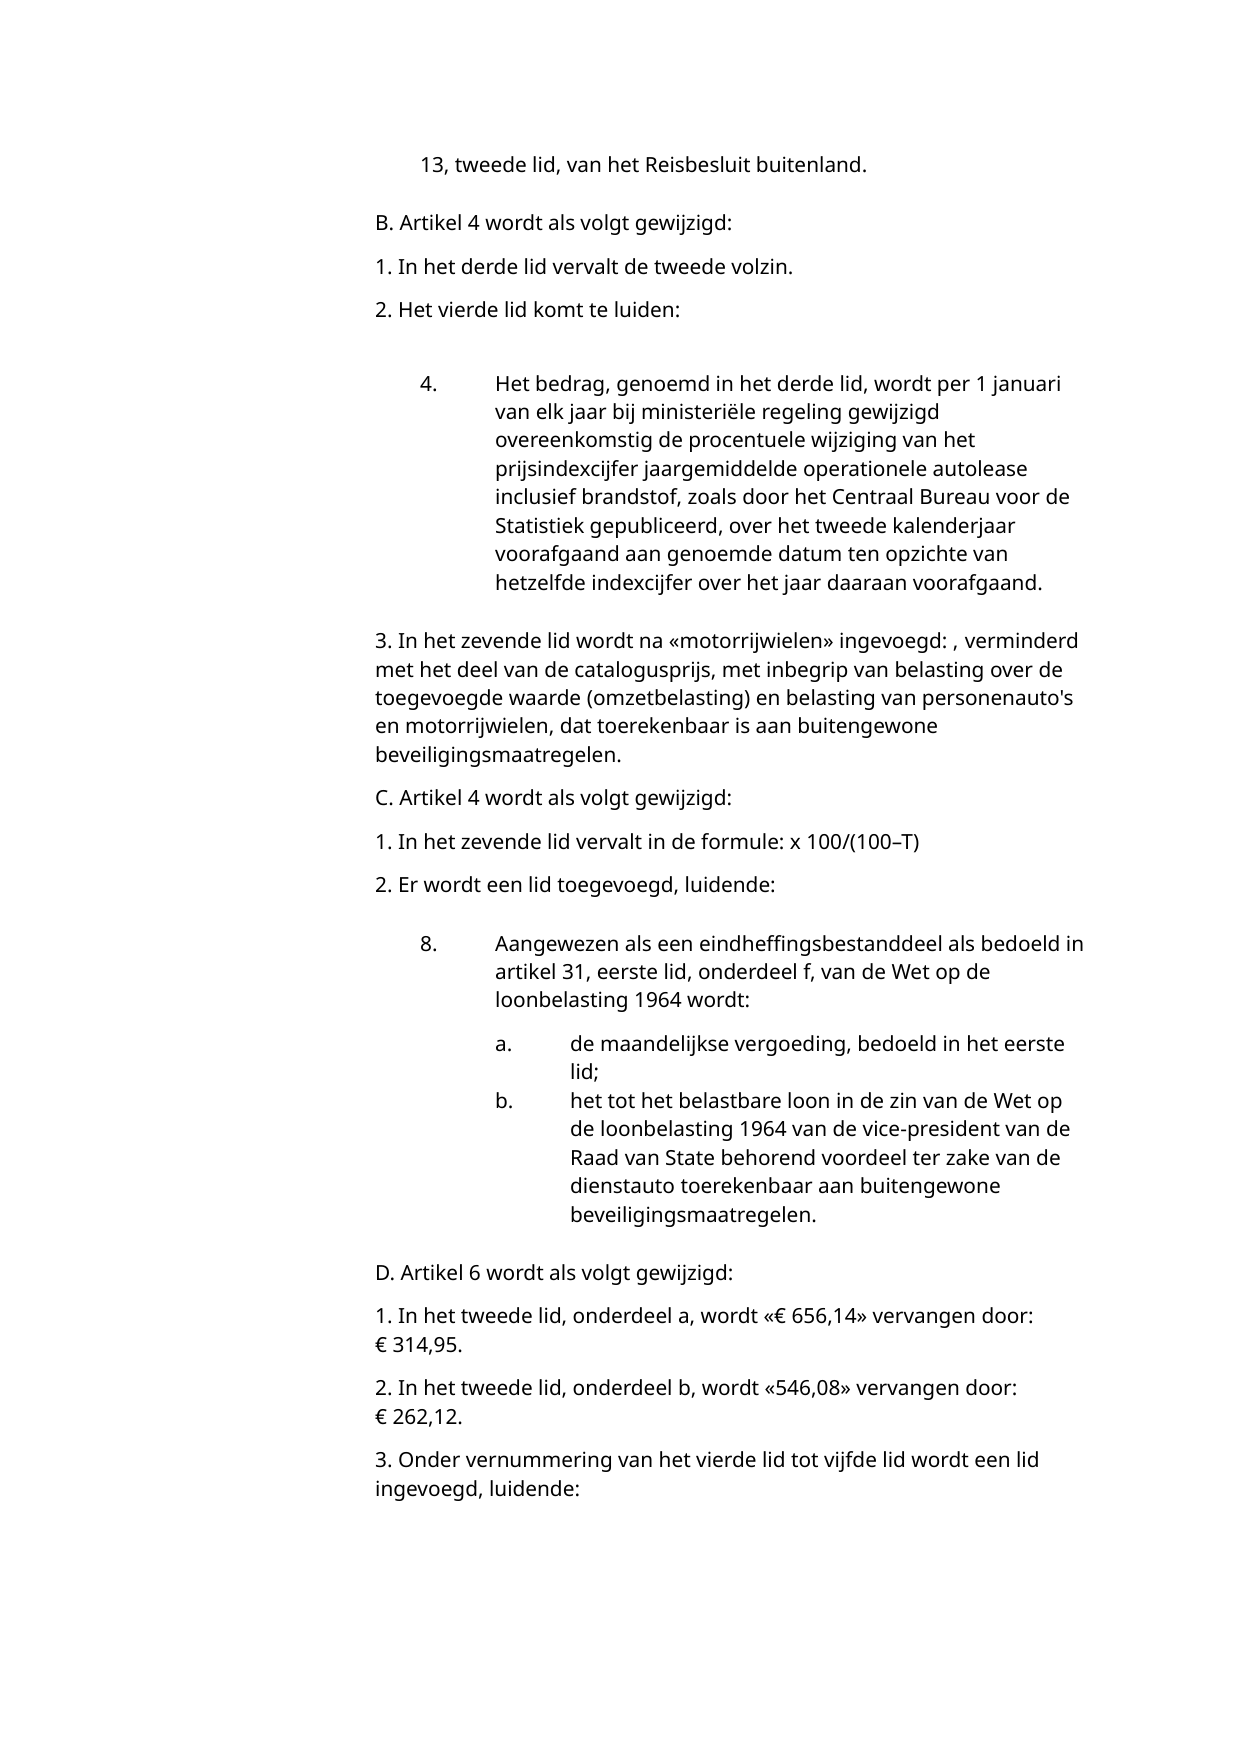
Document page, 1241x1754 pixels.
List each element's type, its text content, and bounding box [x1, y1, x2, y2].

text 3. Onder vernummering van het vierde lid tot vijfde lid wordt een lid ingevoegd, luidende: [375, 1445, 1090, 1502]
text 2. Er wordt een lid toegevoegd, luidende: [375, 870, 1090, 899]
list de maandelijkse vergoeding, bedoeld in het eerste lid; [495, 1029, 1090, 1086]
list het tot het belastbare loon in de zin van de Wet op de loonbelasting 1964 van de vice-president van de Raad van State behorend voordeel ter zake van de dienstauto toerekenbaar aan buitengewone beveiligingsmaatregelen. [495, 1086, 1090, 1228]
text B. Artikel 4 wordt als volgt gewijzigd: [375, 208, 1090, 237]
text 2. In het tweede lid, onderdeel b, wordt «546,08» vervangen door: € 262,12. [375, 1373, 1090, 1430]
text 2. Het vierde lid komt te luiden: [375, 295, 1090, 324]
list Aangewezen als een eindheffingsbestanddeel als bedoeld in artikel 31, eerste lid, onderdeel f, van de Wet op de loonbelasting 1964 wordt: [420, 929, 1090, 1014]
text 1. In het tweede lid, onderdeel a, wordt «€ 656,14» vervangen door: € 314,95. [375, 1302, 1090, 1358]
list Het bedrag, genoemd in het derde lid, wordt per 1 januari van elk jaar bij ministeriële regeling gewijzigd overeenkomstig de procentuele wijziging van het prijsindexcijfer jaargemiddelde operationele autolease inclusief brandstof, zoals door het Centraal Bureau voor de Statistiek gepubliceerd, over het tweede kalenderjaar voorafgaand aan genoemde datum ten opzichte van hetzelfde indexcijfer over het jaar daaraan voorafgaand. [420, 369, 1090, 596]
text 1. In het derde lid vervalt de tweede volzin. [375, 252, 1090, 280]
text C. Artikel 4 wordt als volgt gewijzigd: [375, 783, 1090, 812]
text 3. In het zevende lid wordt na «motorrijwielen» ingevoegd: , verminderd met het deel van de catalogusprijs, met inbegrip van belasting over de toegevoegde waarde (omzetbelasting) en belasting van personenauto's en motorrijwielen, dat toerekenbaar is aan buitengewone beveiligingsmaatregelen. [375, 626, 1090, 768]
text 13, tweede lid, van het Reisbesluit buitenland. [420, 150, 1090, 178]
text 1. In het zevende lid vervalt in de formule: x 100/(100–T) [375, 827, 1090, 855]
text D. Artikel 6 wordt als volgt gewijzigd: [375, 1258, 1090, 1287]
